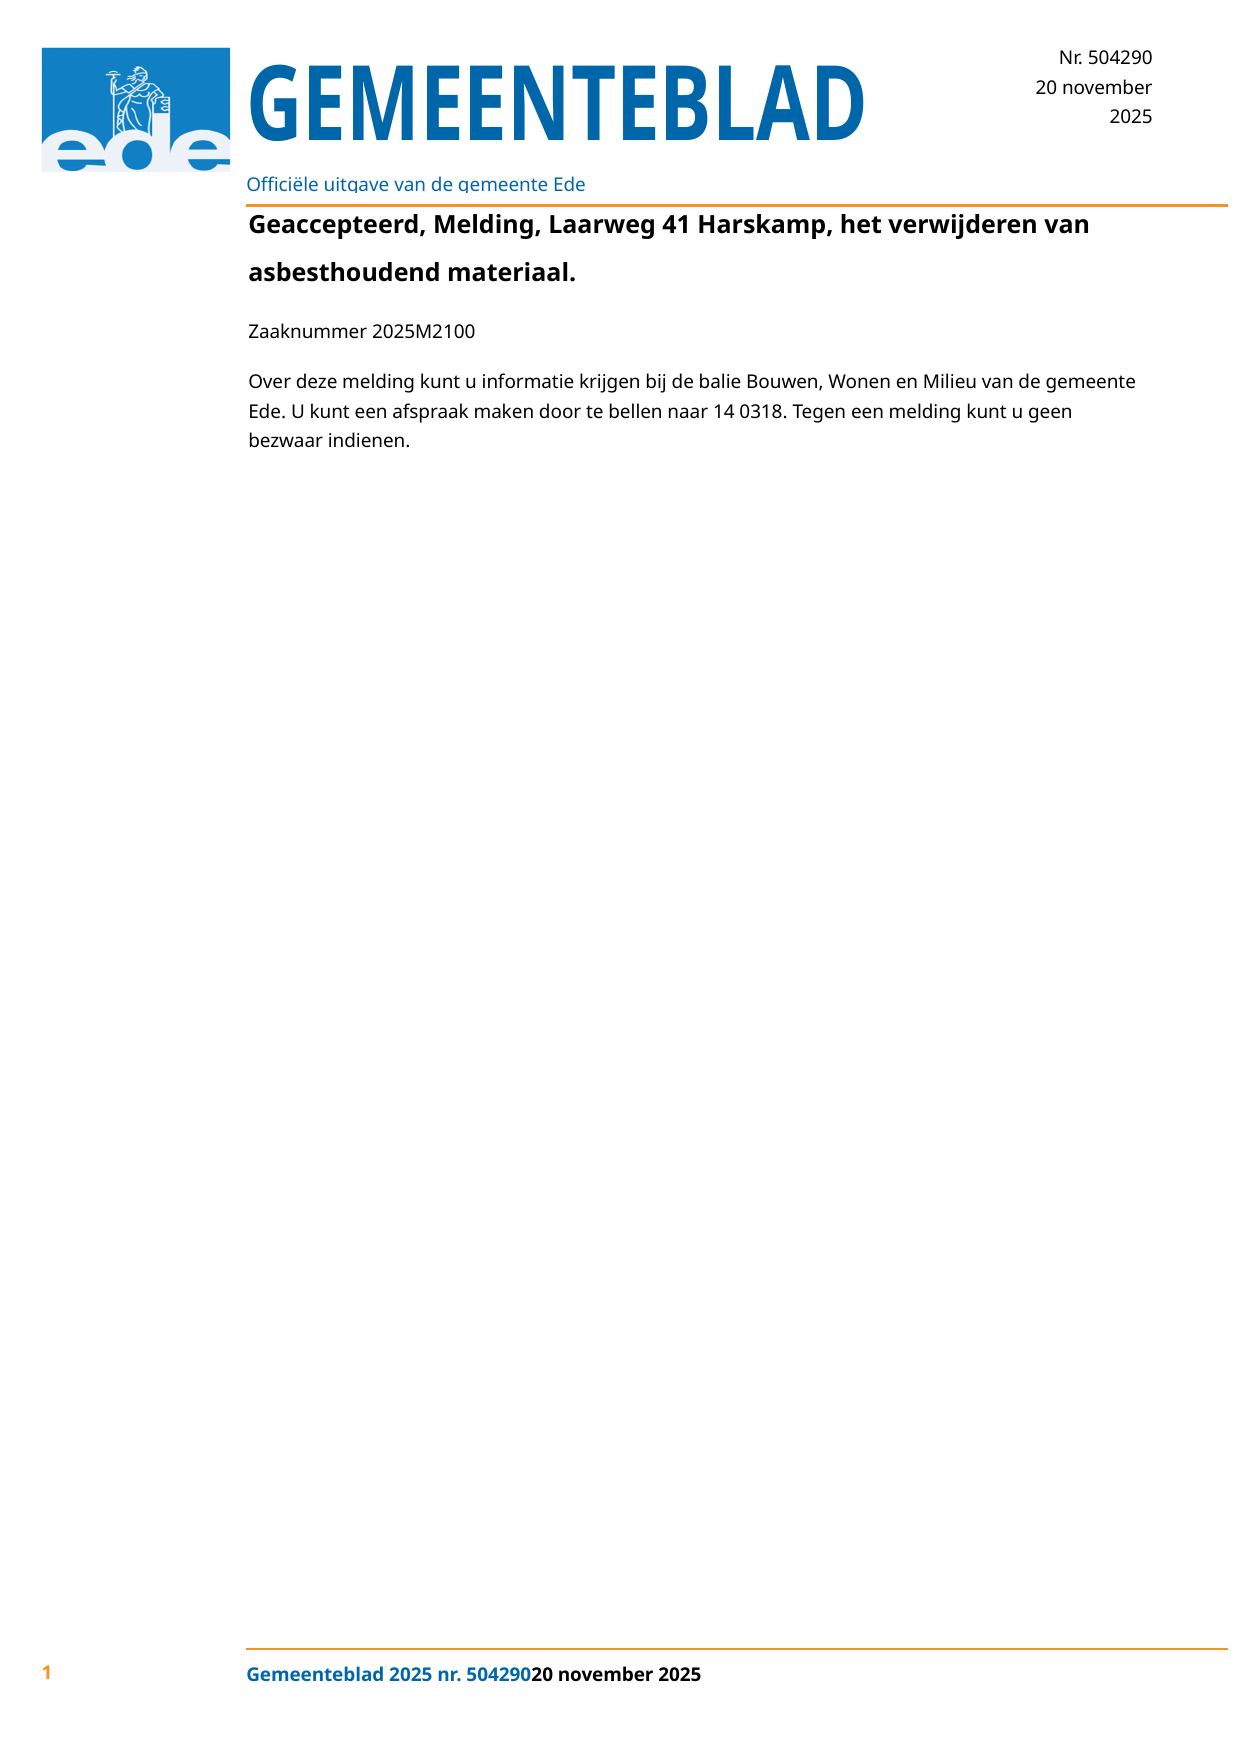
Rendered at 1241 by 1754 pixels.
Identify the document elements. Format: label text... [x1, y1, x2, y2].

text Geaccepteerd, Melding, Laarweg 41 Harskamp, het verwijderen van asbesthoudend materiaal. [248, 207, 1152, 288]
picture [41, 47, 231, 172]
text Over deze melding kunt u informatie krijgen bij de balie Bouwen, Wonen en Milieu van de gemeente Ede. U kunt een afspraak maken door te bellen naar 14 0318. Tegen een melding kunt u geen bezwaar indienen. [248, 368, 1152, 453]
text Zaaknummer 2025M2100 [248, 318, 1152, 344]
